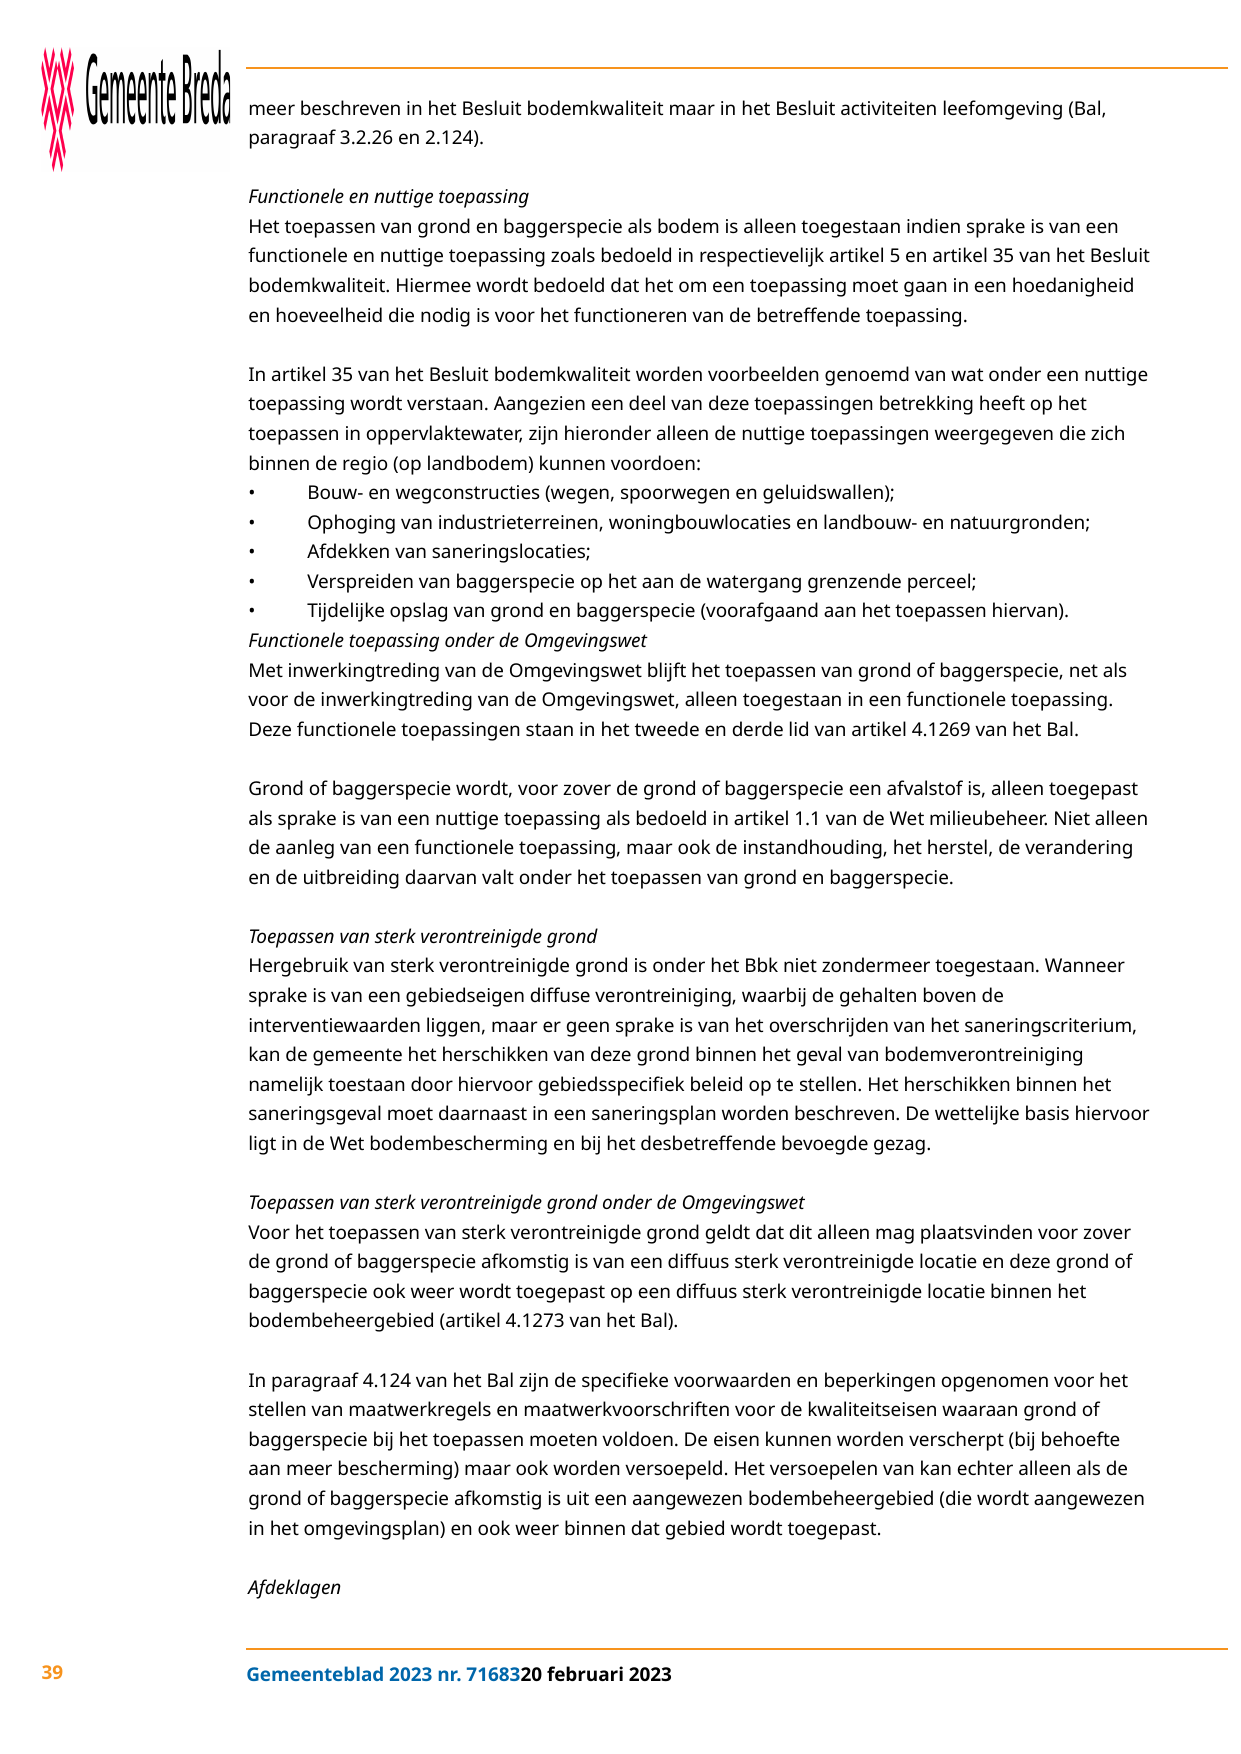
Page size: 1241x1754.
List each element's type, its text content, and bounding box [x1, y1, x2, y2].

text Hergebruik van sterk verontreinigde grond is onder het Bbk niet zondermeer toegestaan. Wanneer sprake is van een gebiedseigen diffuse verontreiniging, waarbij de gehalten boven de interventiewaarden liggen, maar er geen sprake is van het overschrijden van het saneringscriterium, kan de gemeente het herschikken van deze grond binnen het geval van bodemverontreiniging namelijk toestaan door hiervoor gebiedsspecifiek beleid op te stellen. Het herschikken binnen het saneringsgeval moet daarnaast in een saneringsplan worden beschreven. De wettelijke basis hiervoor ligt in de Wet bodembescherming en bij het desbetreffende bevoegde gezag. [248, 953, 1152, 1156]
text Toepassen van sterk verontreinigde grond [248, 923, 1152, 949]
list Bouw- en wegconstructies (wegen, spoorwegen en geluidswallen); [248, 479, 1152, 505]
text Grond of baggerspecie wordt, voor zover de grond of baggerspecie een afvalstof is, alleen toegepast als sprake is van een nuttige toepassing als bedoeld in artikel 1.1 van de Wet milieubeheer. Niet alleen de aanleg van een functionele toepassing, maar ook de instandhouding, het herstel, de verandering en de uitbreiding daarvan valt onder het toepassen van grond en baggerspecie. [248, 775, 1152, 890]
list Tijdelijke opslag van grond en baggerspecie (voorafgaand aan het toepassen hiervan). [248, 598, 1152, 623]
text Het toepassen van grond en baggerspecie als bodem is alleen toegestaan indien sprake is van een functionele en nuttige toepassing zoals bedoeld in respectievelijk artikel 5 en artikel 35 van het Besluit bodemkwaliteit. Hiermee wordt bedoeld dat het om een toepassing moet gaan in een hoedanigheid en hoeveelheid die nodig is voor het functioneren van de betreffende toepassing. [248, 213, 1152, 328]
text meer beschreven in het Besluit bodemkwaliteit maar in het Besluit activiteiten leefomgeving (Bal, paragraaf 3.2.26 en 2.124). [248, 95, 1152, 150]
text Functionele en nuttige toepassing [248, 183, 1152, 209]
text Functionele toepassing onder de Omgevingswet [248, 627, 1152, 653]
list Ophoging van industrieterreinen, woningbouwlocaties en landbouw- en natuurgronden; [248, 509, 1152, 535]
text In artikel 35 van het Besluit bodemkwaliteit worden voorbeelden genoemd van wat onder een nuttige toepassing wordt verstaan. Aangezien een deel van deze toepassingen betrekking heeft op het toepassen in oppervlaktewater, zijn hieronder alleen de nuttige toepassingen weergegeven die zich binnen de regio (op landbodem) kunnen voordoen: [248, 361, 1152, 476]
text Voor het toepassen van sterk verontreinigde grond geldt dat dit alleen mag plaatsvinden voor zover de grond of baggerspecie afkomstig is van een diffuus sterk verontreinigde locatie en deze grond of baggerspecie ook weer wordt toegepast op een diffuus sterk verontreinigde locatie binnen het bodembeheergebied (artikel 4.1273 van het Bal). [248, 1219, 1152, 1333]
text In paragraaf 4.124 van het Bal zijn de specifieke voorwaarden en beperkingen opgenomen voor het stellen van maatwerkregels en maatwerkvoorschriften voor de kwaliteitseisen waaraan grond of baggerspecie bij het toepassen moeten voldoen. De eisen kunnen worden verscherpt (bij behoefte aan meer bescherming) maar ook worden versoepeld. Het versoepelen van kan echter alleen als de grond of baggerspecie afkomstig is uit een aangewezen bodembeheergebied (die wordt aangewezen in het omgevingsplan) en ook weer binnen dat gebied wordt toegepast. [248, 1367, 1152, 1541]
list Verspreiden van baggerspecie op het aan de watergang grenzende perceel; [248, 568, 1152, 594]
text Toepassen van sterk verontreinigde grond onder de Omgevingswet [248, 1189, 1152, 1215]
list Afdekken van saneringslocaties; [248, 538, 1152, 564]
picture [41, 47, 231, 172]
text Met inwerkingtreding van de Omgevingswet blijft het toepassen van grond of baggerspecie, net als voor de inwerkingtreding van de Omgevingswet, alleen toegestaan in een functionele toepassing. Deze functionele toepassingen staan in het tweede en derde lid van artikel 4.1269 van het Bal. [248, 657, 1152, 742]
text Afdeklagen [248, 1574, 1152, 1600]
